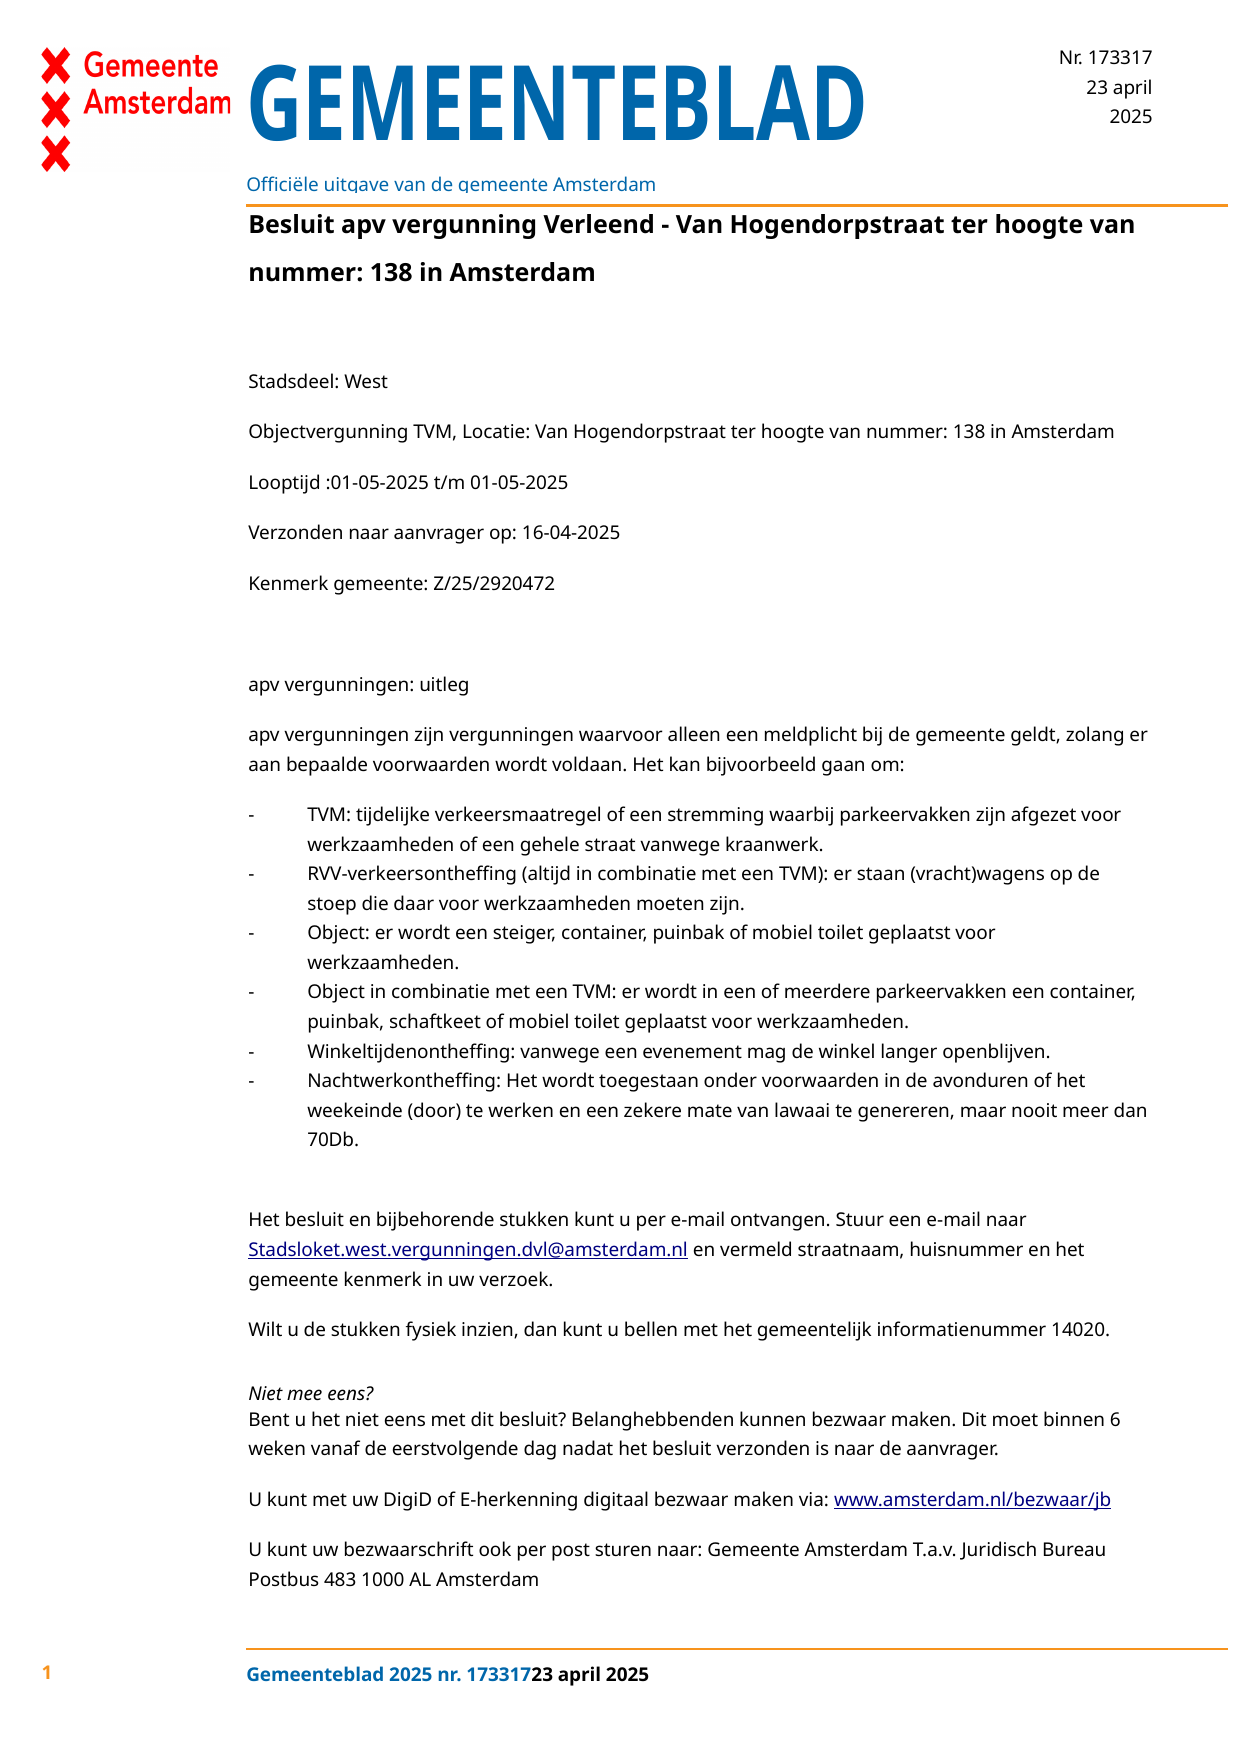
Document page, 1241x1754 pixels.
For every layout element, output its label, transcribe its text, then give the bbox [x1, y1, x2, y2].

list TVM: tijdelijke verkeersmaatregel of een stremming waarbij parkeervakken zijn afgezet voor werkzaamheden of een gehele straat vanwege kraanwerk. [248, 801, 1152, 857]
list RVV-verkeersontheffing (altijd in combinatie met een TVM): er staan (vracht)wagens op de stoep die daar voor werkzaamheden moeten zijn. [248, 860, 1152, 916]
text apv vergunningen zijn vergunningen waarvoor alleen een meldplicht bij de gemeente geldt, zolang er aan bepaalde voorwaarden wordt voldaan. Het kan bijvoorbeeld gaan om: [248, 721, 1152, 777]
text Wilt u de stukken fysiek inzien, dan kunt u bellen met het gemeentelijk informatienummer 14020. [248, 1316, 1152, 1342]
text U kunt uw bezwaarschrift ook per post sturen naar: Gemeente Amsterdam T.a.v. Juridisch Bureau Postbus 483 1000 AL Amsterdam [248, 1536, 1152, 1592]
text Looptijd :01-05-2025 t/m 01-05-2025 [248, 469, 1152, 495]
text Niet mee eens? [248, 1380, 1152, 1406]
text U kunt met uw DigiD of E-herkenning digitaal bezwaar maken via: www.amsterdam.nl/bezwaar/jb [248, 1486, 1152, 1512]
list Object: er wordt een steiger, container, puinbak of mobiel toilet geplaatst voor werkzaamheden. [248, 919, 1152, 975]
text apv vergunningen: uitleg [248, 671, 1152, 697]
text Bent u het niet eens met dit besluit? Belanghebbenden kunnen bezwaar maken. Dit moet binnen 6 weken vanaf de eerstvolgende dag nadat het besluit verzonden is naar de aanvrager. [248, 1406, 1152, 1461]
text Verzonden naar aanvrager op: 16-04-2025 [248, 519, 1152, 545]
text Besluit apv vergunning Verleend - Van Hogendorpstraat ter hoogte van nummer: 138 in Amsterdam [248, 207, 1152, 288]
text Het besluit en bijbehorende stukken kunt u per e-mail ontvangen. Stuur een e-mail naar Stadsloket.west.vergunningen.dvl@amsterdam.nl en vermeld straatnaam, huisnummer en het gemeente kenmerk in uw verzoek. [248, 1207, 1152, 1292]
list Object in combinatie met een TVM: er wordt in een of meerdere parkeervakken een container, puinbak, schaftkeet of mobiel toilet geplaatst voor werkzaamheden. [248, 979, 1152, 1034]
text Kenmerk gemeente: Z/25/2920472 [248, 570, 1152, 596]
list Winkeltijdenontheffing: vanwege een evenement mag de winkel langer openblijven. [248, 1038, 1152, 1064]
picture [41, 47, 231, 172]
list Nachtwerkontheffing: Het wordt toegestaan onder voorwaarden in de avonduren of het weekeinde (door) te werken en een zekere mate van lawaai te genereren, maar nooit meer dan 70Db. [248, 1067, 1152, 1152]
text Stadsdeel: West [248, 368, 1152, 394]
text Objectvergunning TVM, Locatie: Van Hogendorpstraat ter hoogte van nummer: 138 in Amsterdam [248, 419, 1152, 444]
